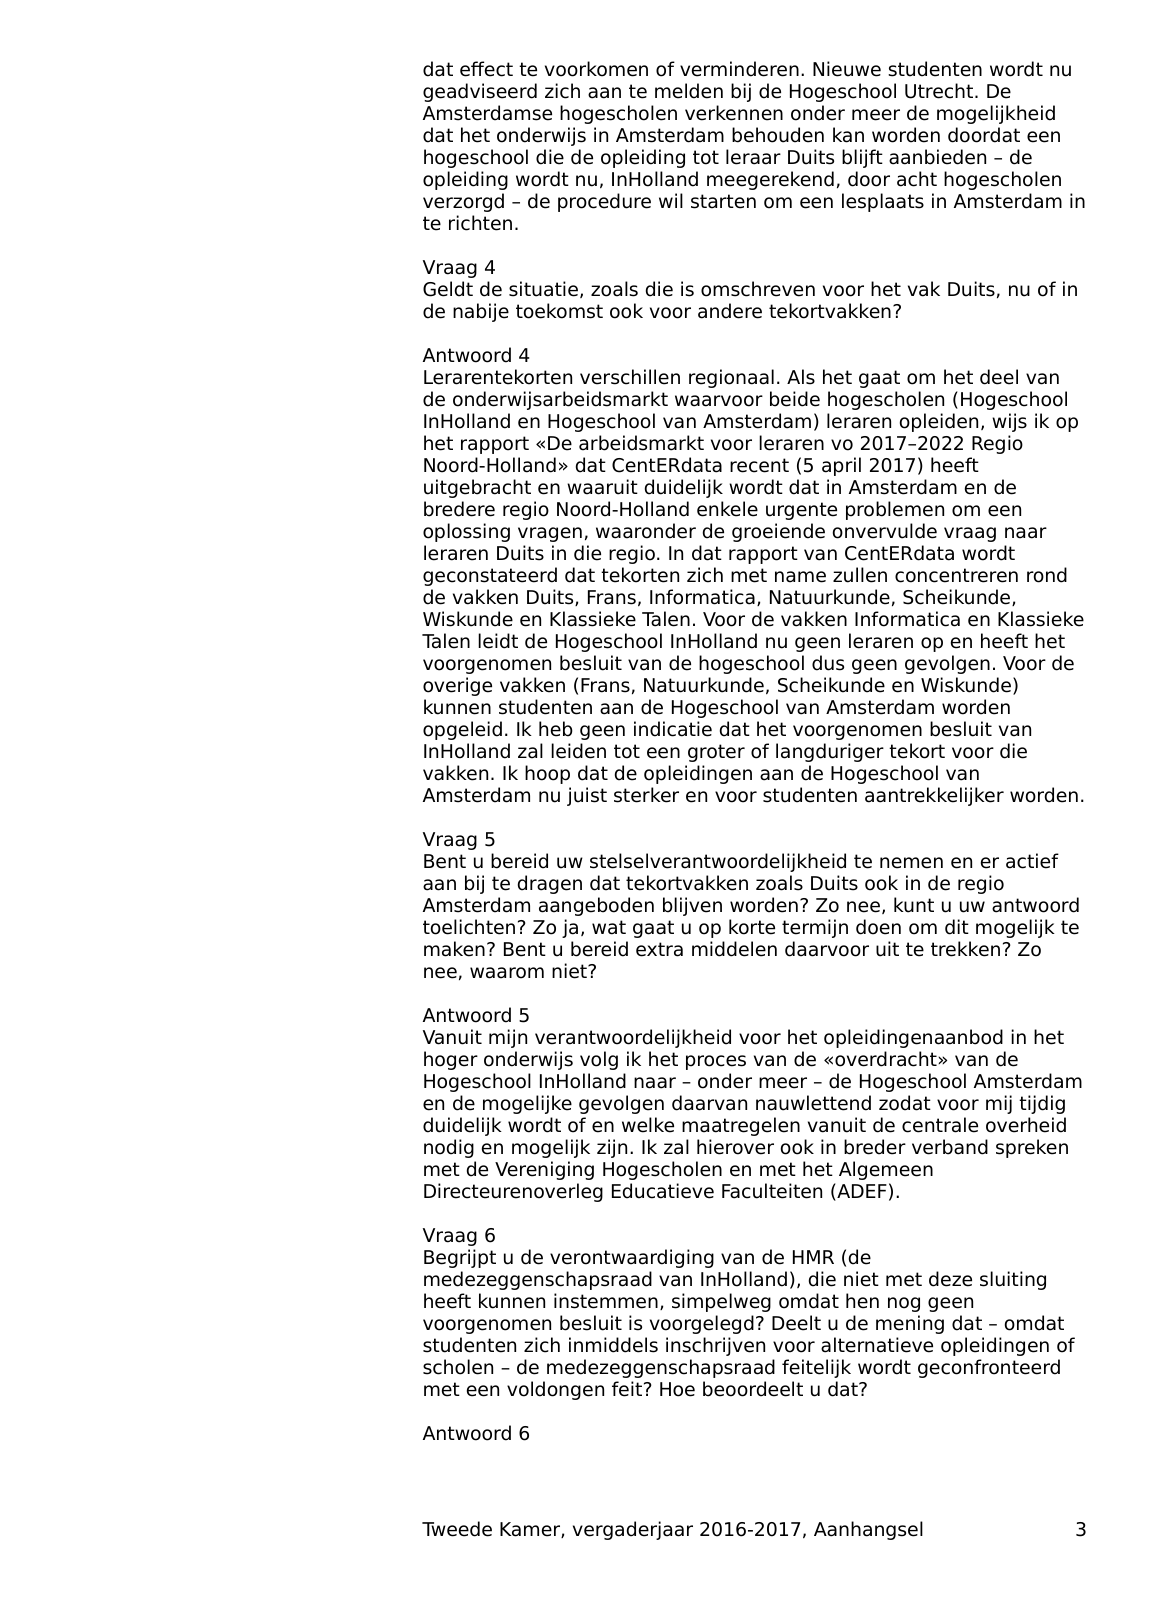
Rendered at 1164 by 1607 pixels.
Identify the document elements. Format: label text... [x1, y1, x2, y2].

text Vraag 5 [422, 829, 1087, 851]
text Vraag 4 [422, 257, 1087, 279]
text Begrijpt u de verontwaardiging van de HMR (de medezeggenschapsraad van InHolland), die niet met deze sluiting heeft kunnen instemmen, simpelweg omdat hen nog geen voorgenomen besluit is voorgelegd? Deelt u de mening dat – omdat studenten zich inmiddels inschrijven voor alternatieve opleidingen of scholen – de medezeggenschapsraad feitelijk wordt geconfronteerd met een voldongen feit? Hoe beoordeelt u dat? [422, 1247, 1087, 1401]
text Antwoord 6 [422, 1423, 1087, 1445]
text Vanuit mijn verantwoordelijkheid voor het opleidingenaanbod in het hoger onderwijs volg ik het proces van de «overdracht» van de Hogeschool InHolland naar – onder meer – de Hogeschool Amsterdam en de mogelijke gevolgen daarvan nauwlettend zodat voor mij tijdig duidelijk wordt of en welke maatregelen vanuit de centrale overheid nodig en mogelijk zijn. Ik zal hierover ook in breder verband spreken met de Vereniging Hogescholen en met het Algemeen Directeurenoverleg Educatieve Faculteiten (ADEF). [422, 1027, 1087, 1203]
text Antwoord 5 [422, 1005, 1087, 1027]
text Geldt de situatie, zoals die is omschreven voor het vak Duits, nu of in de nabije toekomst ook voor andere tekortvakken? [422, 279, 1087, 323]
text Lerarentekorten verschillen regionaal. Als het gaat om het deel van de onderwijsarbeidsmarkt waarvoor beide hogescholen (Hogeschool InHolland en Hogeschool van Amsterdam) leraren opleiden, wijs ik op het rapport «De arbeidsmarkt voor leraren vo 2017–2022 Regio Noord-Holland» dat CentERdata recent (5 april 2017) heeft uitgebracht en waaruit duidelijk wordt dat in Amsterdam en de bredere regio Noord-Holland enkele urgente problemen om een oplossing vragen, waaronder de groeiende onvervulde vraag naar leraren Duits in die regio. In dat rapport van CentERdata wordt geconstateerd dat tekorten zich met name zullen concentreren rond de vakken Duits, Frans, Informatica, Natuurkunde, Scheikunde, Wiskunde en Klassieke Talen. Voor de vakken Informatica en Klassieke Talen leidt de Hogeschool InHolland nu geen leraren op en heeft het voorgenomen besluit van de hogeschool dus geen gevolgen. Voor de overige vakken (Frans, Natuurkunde, Scheikunde en Wiskunde) kunnen studenten aan de Hogeschool van Amsterdam worden opgeleid. Ik heb geen indicatie dat het voorgenomen besluit van InHolland zal leiden tot een groter of langduriger tekort voor die vakken. Ik hoop dat de opleidingen aan de Hogeschool van Amsterdam nu juist sterker en voor studenten aantrekkelijker worden. [422, 367, 1087, 807]
text Vraag 6 [422, 1225, 1087, 1247]
text Bent u bereid uw stelselverantwoordelijkheid te nemen en er actief aan bij te dragen dat tekortvakken zoals Duits ook in de regio Amsterdam aangeboden blijven worden? Zo nee, kunt u uw antwoord toelichten? Zo ja, wat gaat u op korte termijn doen om dit mogelijk te maken? Bent u bereid extra middelen daarvoor uit te trekken? Zo nee, waarom niet? [422, 851, 1087, 983]
text dat effect te voorkomen of verminderen. Nieuwe studenten wordt nu geadviseerd zich aan te melden bij de Hogeschool Utrecht. De Amsterdamse hogescholen verkennen onder meer de mogelijkheid dat het onderwijs in Amsterdam behouden kan worden doordat een hogeschool die de opleiding tot leraar Duits blijft aanbieden – de opleiding wordt nu, InHolland meegerekend, door acht hogescholen verzorgd – de procedure wil starten om een lesplaats in Amsterdam in te richten. [422, 59, 1087, 235]
text Antwoord 4 [422, 345, 1087, 367]
